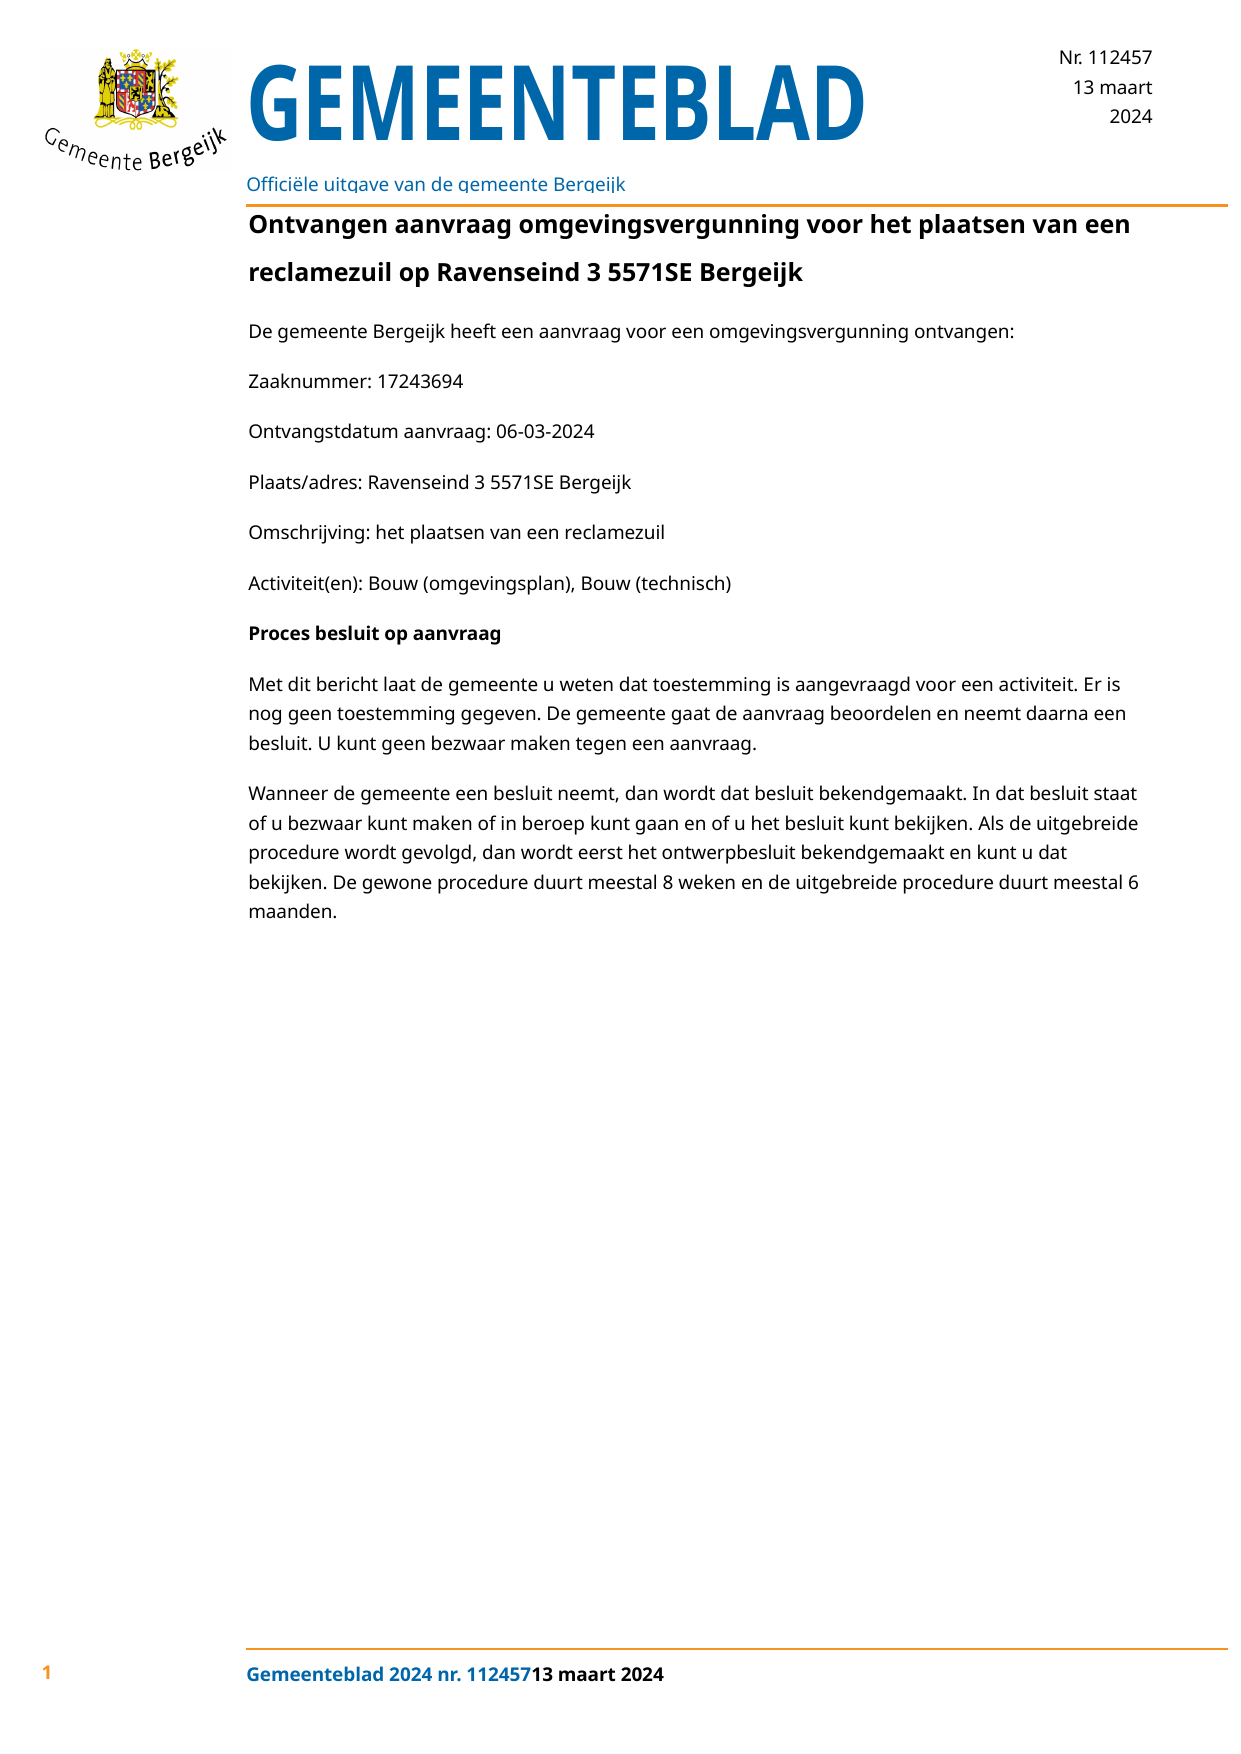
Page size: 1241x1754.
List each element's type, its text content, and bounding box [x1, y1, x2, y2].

text Proces besluit op aanvraag [248, 620, 1152, 646]
text De gemeente Bergeijk heeft een aanvraag voor een omgevingsvergunning ontvangen: [248, 318, 1152, 344]
text Zaaknummer: 17243694 [248, 368, 1152, 394]
text Wanneer de gemeente een besluit neemt, dan wordt dat besluit bekendgemaakt. In dat besluit staat of u bezwaar kunt maken of in beroep kunt gaan en of u het besluit kunt bekijken. Als de uitgebreide procedure wordt gevolgd, dan wordt eerst het ontwerpbesluit bekendgemaakt en kunt u dat bekijken. De gewone procedure duurt meestal 8 weken en de uitgebreide procedure duurt meestal 6 maanden. [248, 780, 1152, 924]
text Ontvangen aanvraag omgevingsvergunning voor het plaatsen van een reclamezuil op Ravenseind 3 5571SE Bergeijk [248, 207, 1152, 288]
text Met dit bericht laat de gemeente u weten dat toestemming is aangevraagd voor een activiteit. Er is nog geen toestemming gegeven. De gemeente gaat de aanvraag beoordelen en neemt daarna een besluit. U kunt geen bezwaar maken tegen een aanvraag. [248, 671, 1152, 756]
picture [41, 47, 231, 172]
text Ontvangstdatum aanvraag: 06-03-2024 [248, 419, 1152, 444]
text Omschrijving: het plaatsen van een reclamezuil [248, 519, 1152, 545]
text Activiteit(en): Bouw (omgevingsplan), Bouw (technisch) [248, 570, 1152, 596]
text Plaats/adres: Ravenseind 3 5571SE Bergeijk [248, 469, 1152, 495]
